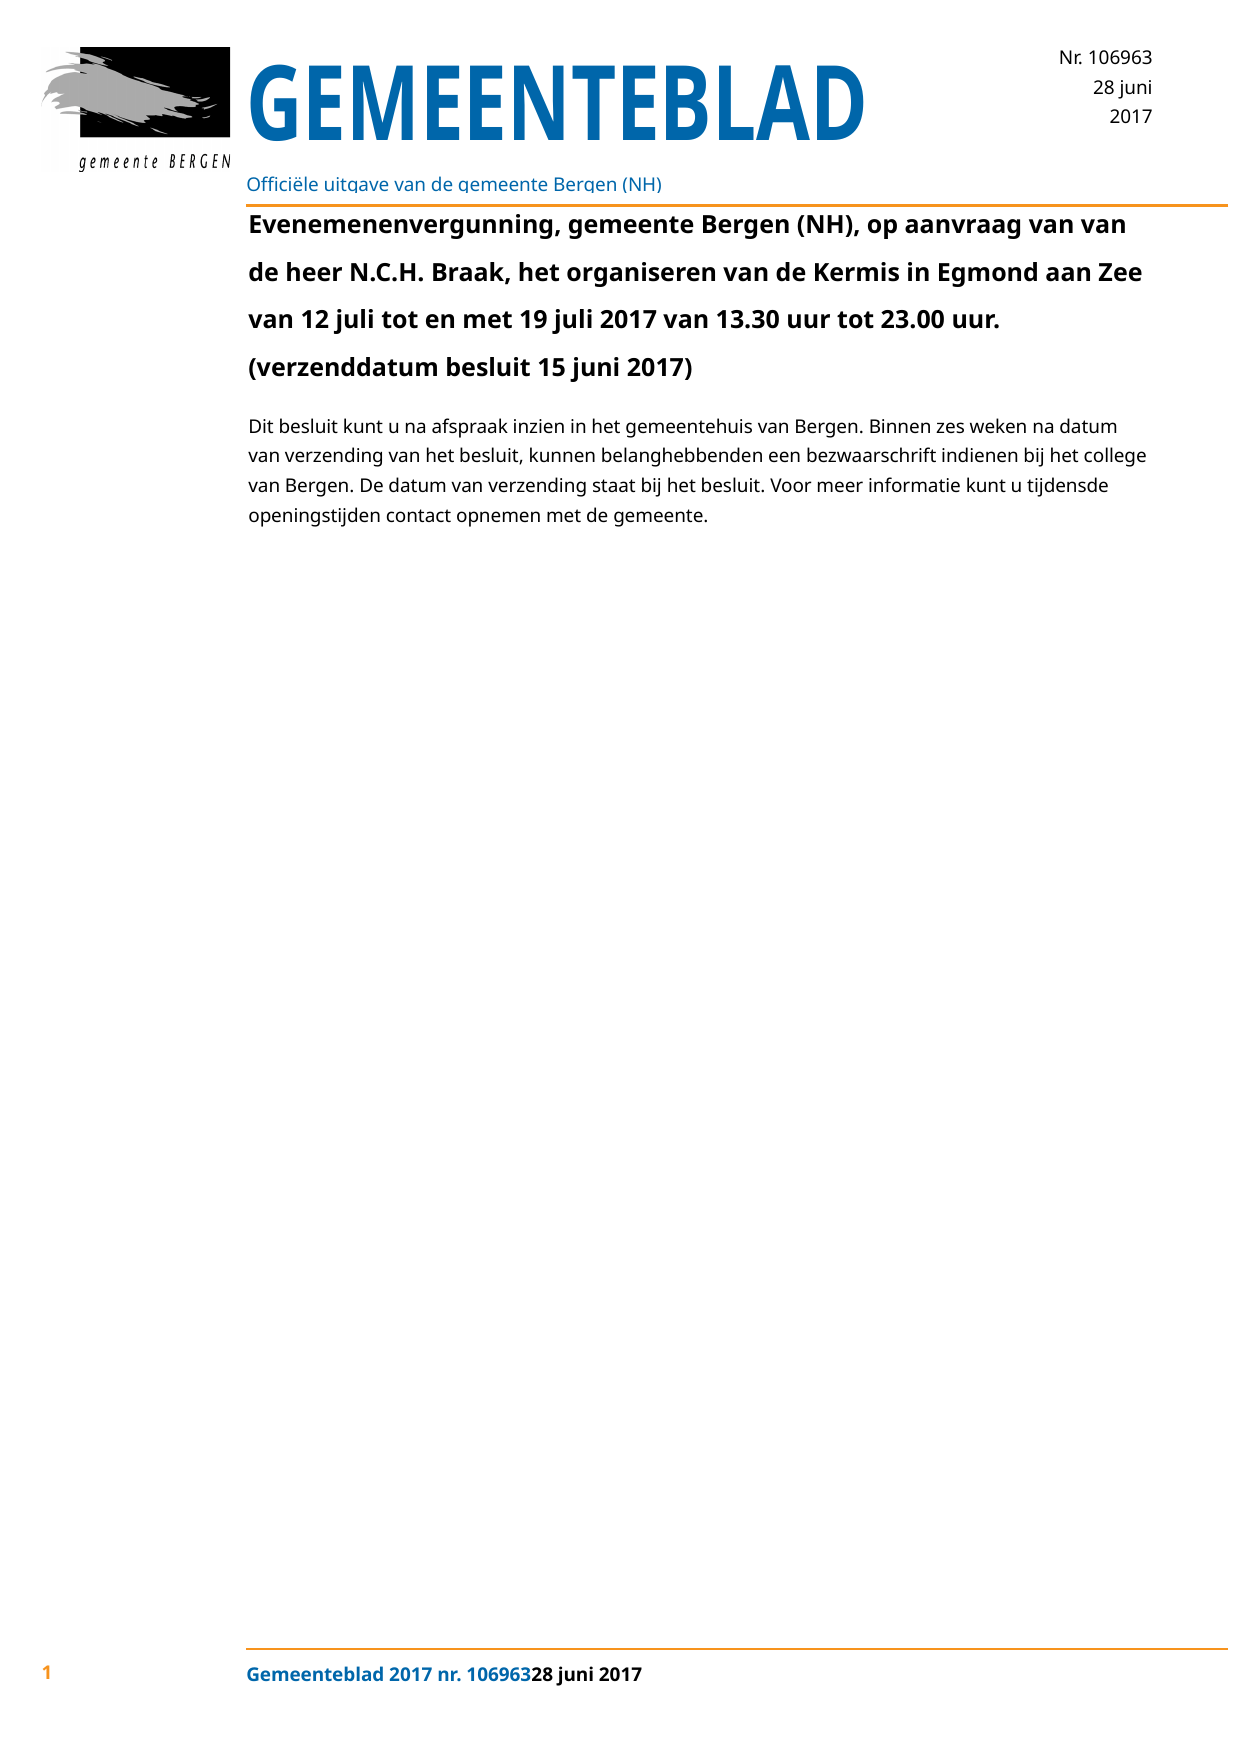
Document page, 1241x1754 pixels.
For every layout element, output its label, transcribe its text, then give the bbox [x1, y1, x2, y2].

picture [41, 47, 231, 172]
text Dit besluit kunt u na afspraak inzien in het gemeentehuis van Bergen. Binnen zes weken na datum van verzending van het besluit, kunnen belanghebbenden een bezwaarschrift indienen bij het college van Bergen. De datum van verzending staat bij het besluit. Voor meer informatie kunt u tijdensde openingstijden contact opnemen met de gemeente. [248, 413, 1152, 528]
text Evenemenenvergunning, gemeente Bergen (NH), op aanvraag van van de heer N.C.H. Braak, het organiseren van de Kermis in Egmond aan Zee van 12 juli tot en met 19 juli 2017 van 13.30 uur tot 23.00 uur. (verzenddatum besluit 15 juni 2017) [248, 207, 1152, 384]
